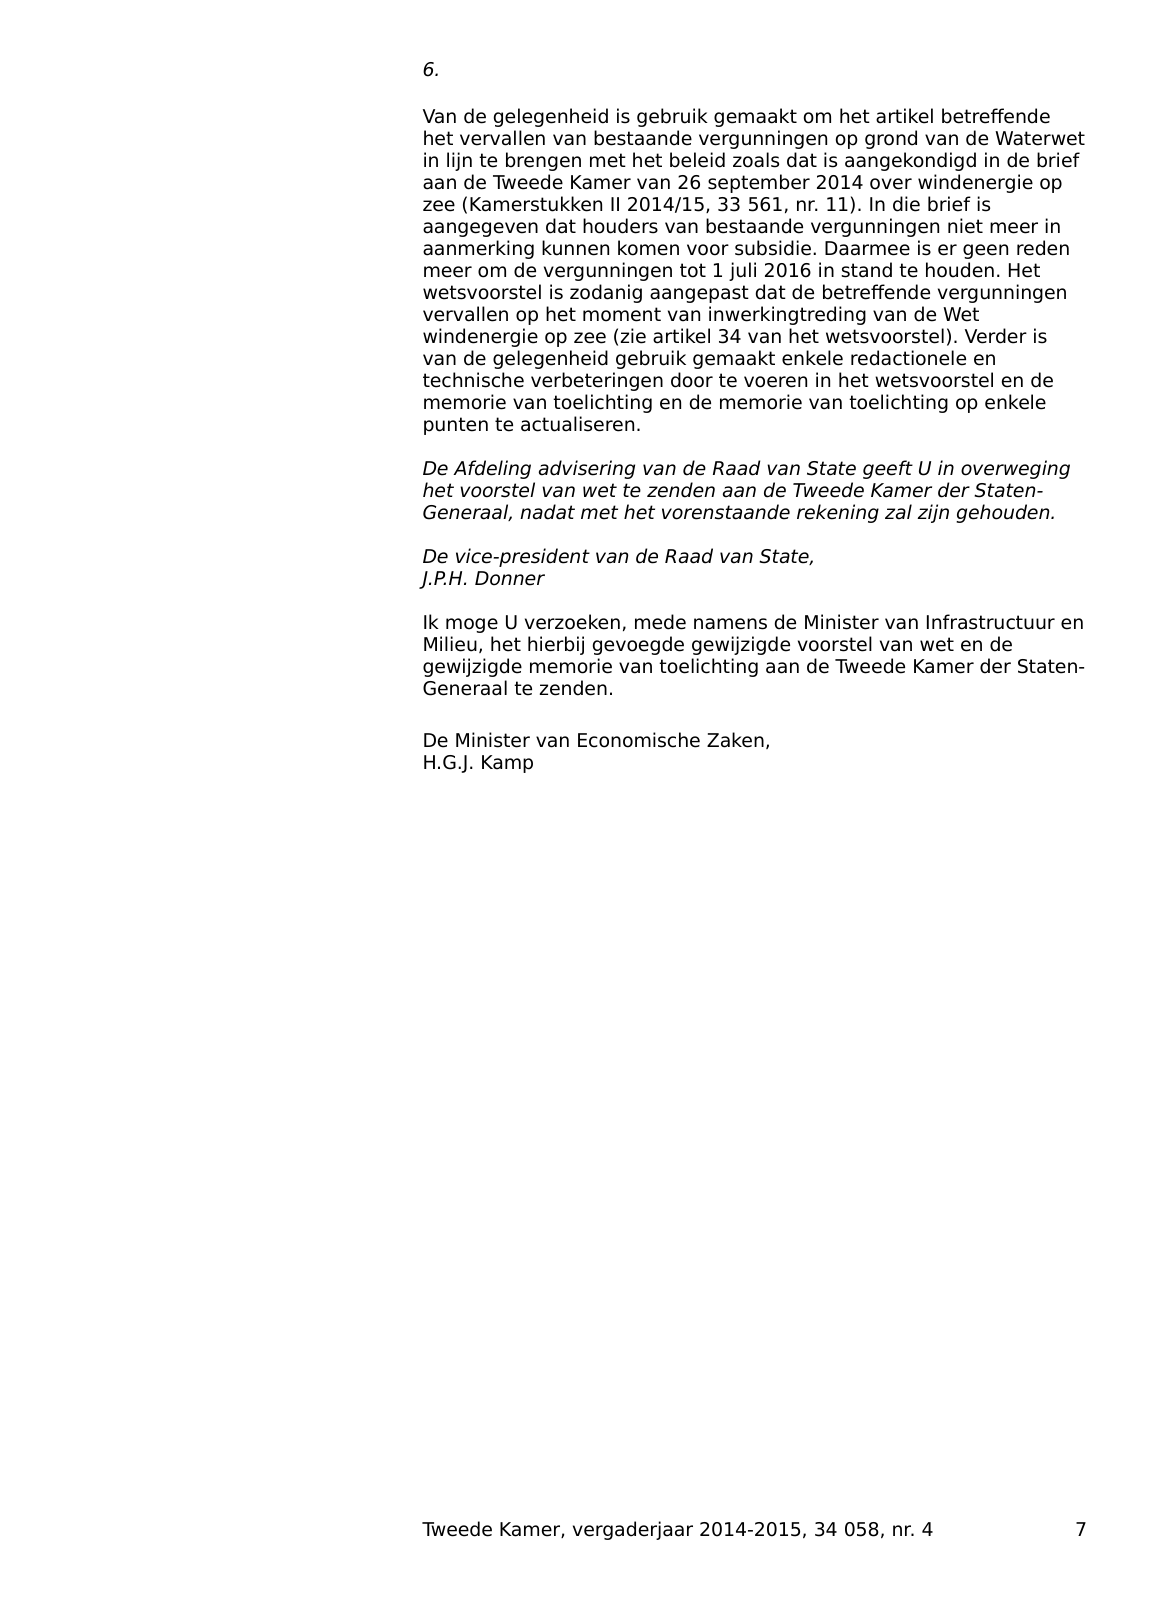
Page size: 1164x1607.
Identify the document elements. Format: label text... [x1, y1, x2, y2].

text J.P.H. Donner [422, 568, 1087, 590]
text De Afdeling advisering van de Raad van State geeft U in overweging het voorstel van wet te zenden aan de Tweede Kamer der Staten-Generaal, nadat met het vorenstaande rekening zal zijn gehouden. [422, 458, 1087, 524]
text Ik moge U verzoeken, mede namens de Minister van Infrastructuur en Milieu, het hierbij gevoegde gewijzigde voorstel van wet en de gewijzigde memorie van toelichting aan de Tweede Kamer der Staten-Generaal te zenden. [422, 612, 1087, 700]
text De Minister van Economische Zaken, H.G.J. Kamp [422, 730, 1087, 774]
text Van de gelegenheid is gebruik gemaakt om het artikel betreffende het vervallen van bestaande vergunningen op grond van de Waterwet in lijn te brengen met het beleid zoals dat is aangekondigd in de brief aan de Tweede Kamer van 26 september 2014 over windenergie op zee (Kamerstukken II 2014/15, 33 561, nr. 11). In die brief is aangegeven dat houders van bestaande vergunningen niet meer in aanmerking kunnen komen voor subsidie. Daarmee is er geen reden meer om de vergunningen tot 1 juli 2016 in stand te houden. Het wetsvoorstel is zodanig aangepast dat de betreffende vergunningen vervallen op het moment van inwerkingtreding van de Wet windenergie op zee (zie artikel 34 van het wetsvoorstel). Verder is van de gelegenheid gebruik gemaakt enkele redactionele en technische verbeteringen door te voeren in het wetsvoorstel en de memorie van toelichting en de memorie van toelichting op enkele punten te actualiseren. [422, 106, 1087, 436]
text De vice-president van de Raad van State, [422, 546, 1087, 568]
subtitle 6. [422, 59, 1087, 81]
